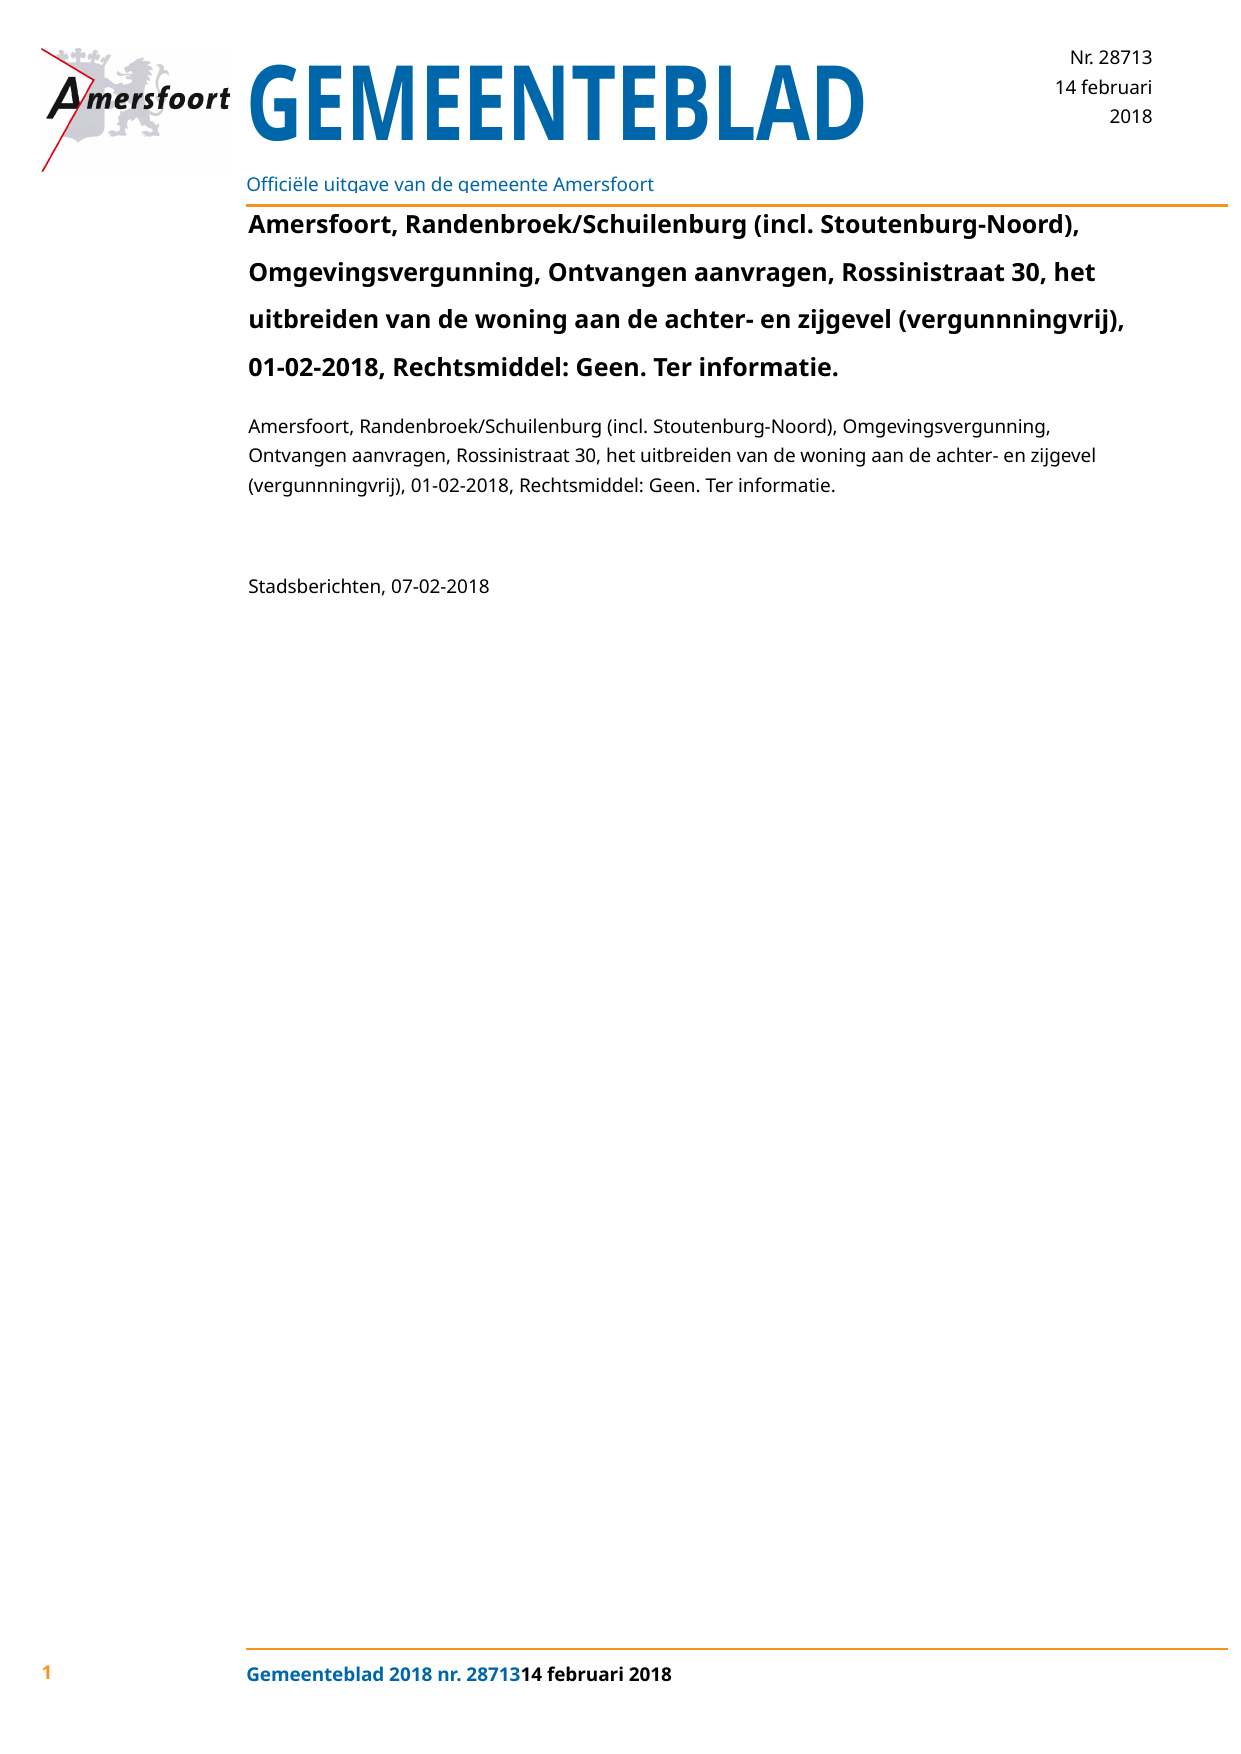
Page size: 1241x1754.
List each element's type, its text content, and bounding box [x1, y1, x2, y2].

text Stadsberichten, 07-02-2018 [248, 573, 1152, 599]
text Amersfoort, Randenbroek/Schuilenburg (incl. Stoutenburg-Noord), Omgevingsvergunning, Ontvangen aanvragen, Rossinistraat 30, het uitbreiden van de woning aan de achter- en zijgevel (vergunnningvrij), 01-02-2018, Rechtsmiddel: Geen. Ter informatie. [248, 207, 1152, 384]
picture [41, 47, 231, 172]
text Amersfoort, Randenbroek/Schuilenburg (incl. Stoutenburg-Noord), Omgevingsvergunning, Ontvangen aanvragen, Rossinistraat 30, het uitbreiden van de woning aan de achter- en zijgevel (vergunnningvrij), 01-02-2018, Rechtsmiddel: Geen. Ter informatie. [248, 413, 1152, 498]
